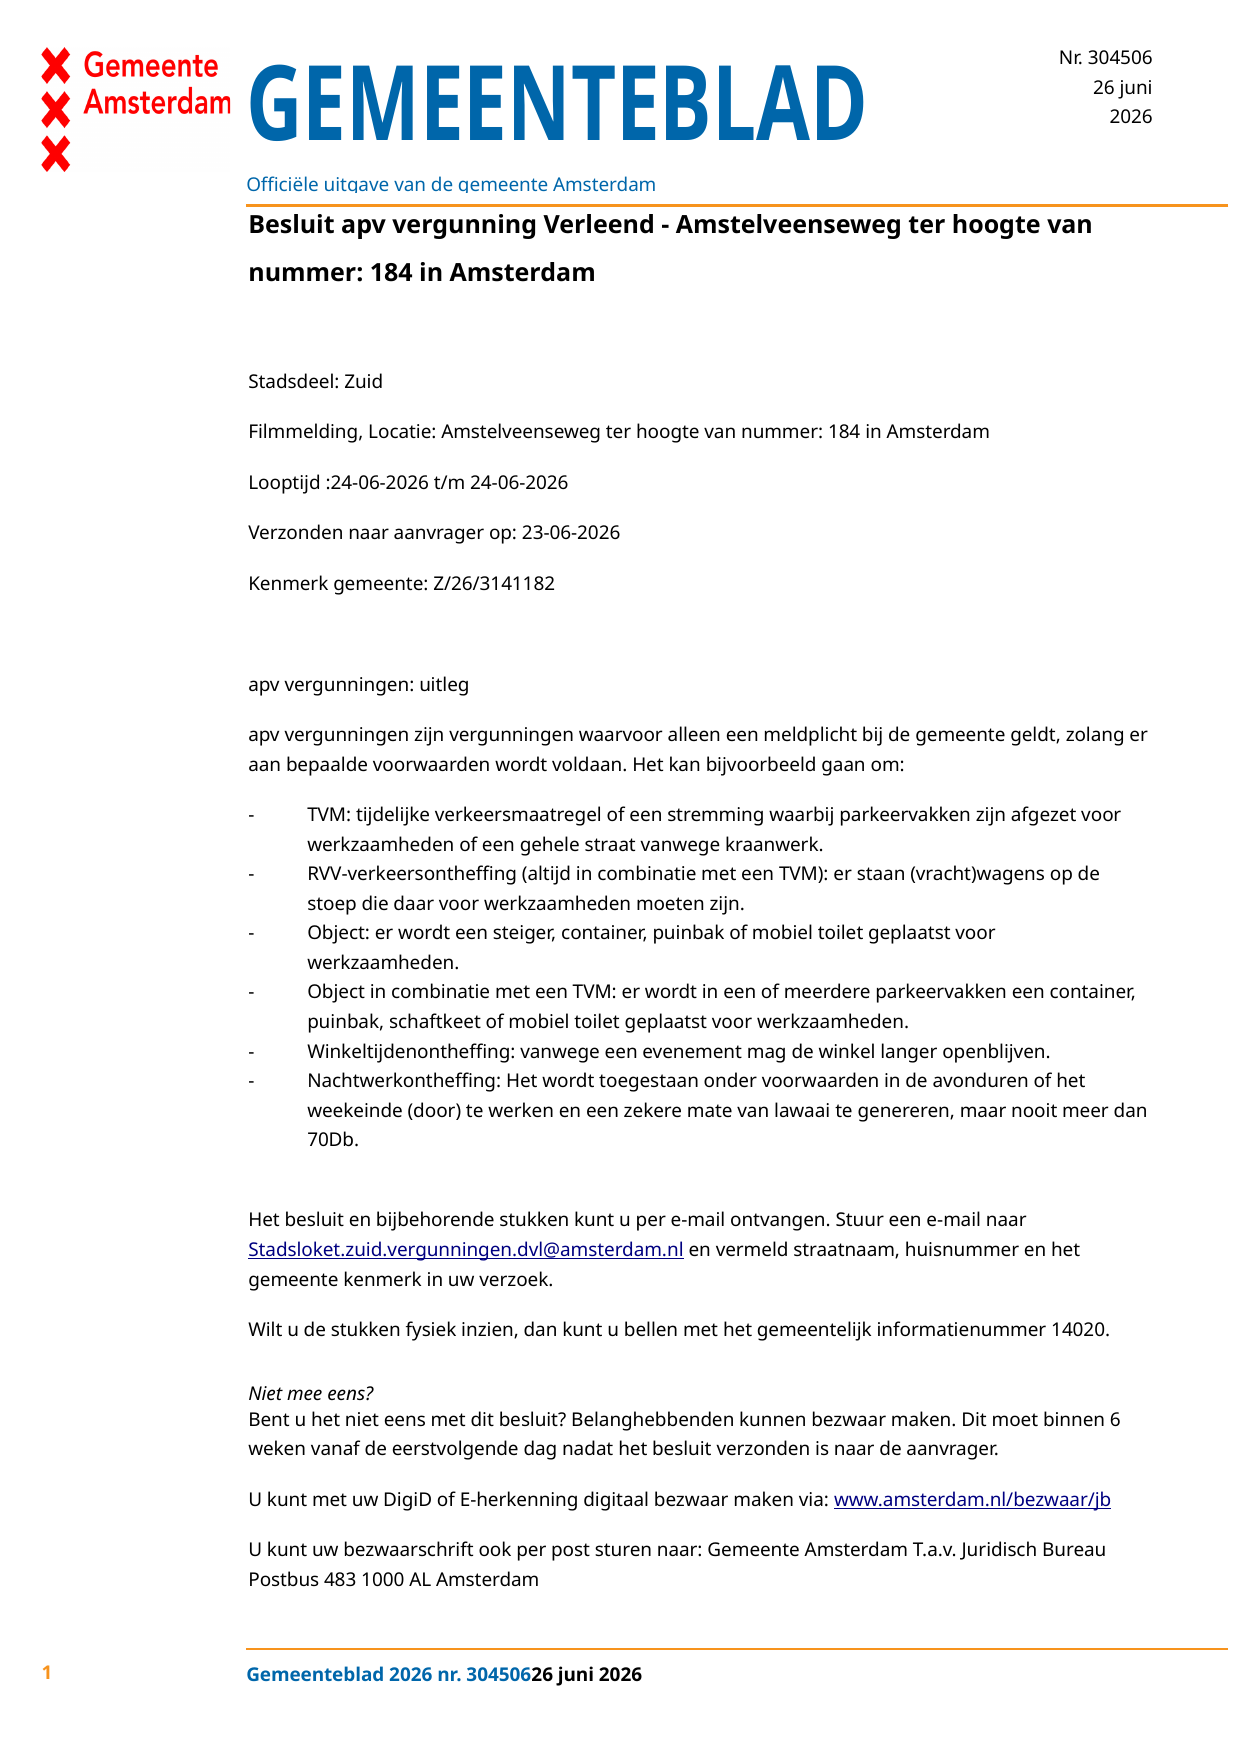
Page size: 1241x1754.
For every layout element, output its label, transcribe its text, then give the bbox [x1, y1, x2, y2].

list Object: er wordt een steiger, container, puinbak of mobiel toilet geplaatst voor werkzaamheden. [248, 919, 1152, 975]
text Niet mee eens? [248, 1380, 1152, 1406]
list Winkeltijdenontheffing: vanwege een evenement mag de winkel langer openblijven. [248, 1038, 1152, 1064]
text Verzonden naar aanvrager op: 23-06-2026 [248, 519, 1152, 545]
list Object in combinatie met een TVM: er wordt in een of meerdere parkeervakken een container, puinbak, schaftkeet of mobiel toilet geplaatst voor werkzaamheden. [248, 979, 1152, 1034]
text U kunt uw bezwaarschrift ook per post sturen naar: Gemeente Amsterdam T.a.v. Juridisch Bureau Postbus 483 1000 AL Amsterdam [248, 1536, 1152, 1592]
list Nachtwerkontheffing: Het wordt toegestaan onder voorwaarden in de avonduren of het weekeinde (door) te werken en een zekere mate van lawaai te genereren, maar nooit meer dan 70Db. [248, 1067, 1152, 1152]
text Besluit apv vergunning Verleend - Amstelveenseweg ter hoogte van nummer: 184 in Amsterdam [248, 207, 1152, 288]
text Stadsdeel: Zuid [248, 368, 1152, 394]
text Bent u het niet eens met dit besluit? Belanghebbenden kunnen bezwaar maken. Dit moet binnen 6 weken vanaf de eerstvolgende dag nadat het besluit verzonden is naar de aanvrager. [248, 1406, 1152, 1461]
text Het besluit en bijbehorende stukken kunt u per e-mail ontvangen. Stuur een e-mail naar Stadsloket.zuid.vergunningen.dvl@amsterdam.nl en vermeld straatnaam, huisnummer en het gemeente kenmerk in uw verzoek. [248, 1207, 1152, 1292]
text Wilt u de stukken fysiek inzien, dan kunt u bellen met het gemeentelijk informatienummer 14020. [248, 1316, 1152, 1342]
text Filmmelding, Locatie: Amstelveenseweg ter hoogte van nummer: 184 in Amsterdam [248, 419, 1152, 444]
list TVM: tijdelijke verkeersmaatregel of een stremming waarbij parkeervakken zijn afgezet voor werkzaamheden of een gehele straat vanwege kraanwerk. [248, 801, 1152, 857]
text apv vergunningen zijn vergunningen waarvoor alleen een meldplicht bij de gemeente geldt, zolang er aan bepaalde voorwaarden wordt voldaan. Het kan bijvoorbeeld gaan om: [248, 721, 1152, 777]
text Looptijd :24-06-2026 t/m 24-06-2026 [248, 469, 1152, 495]
text U kunt met uw DigiD of E-herkenning digitaal bezwaar maken via: www.amsterdam.nl/bezwaar/jb [248, 1486, 1152, 1512]
picture [41, 47, 231, 172]
text Kenmerk gemeente: Z/26/3141182 [248, 570, 1152, 596]
text apv vergunningen: uitleg [248, 671, 1152, 697]
list RVV-verkeersontheffing (altijd in combinatie met een TVM): er staan (vracht)wagens op de stoep die daar voor werkzaamheden moeten zijn. [248, 860, 1152, 916]
